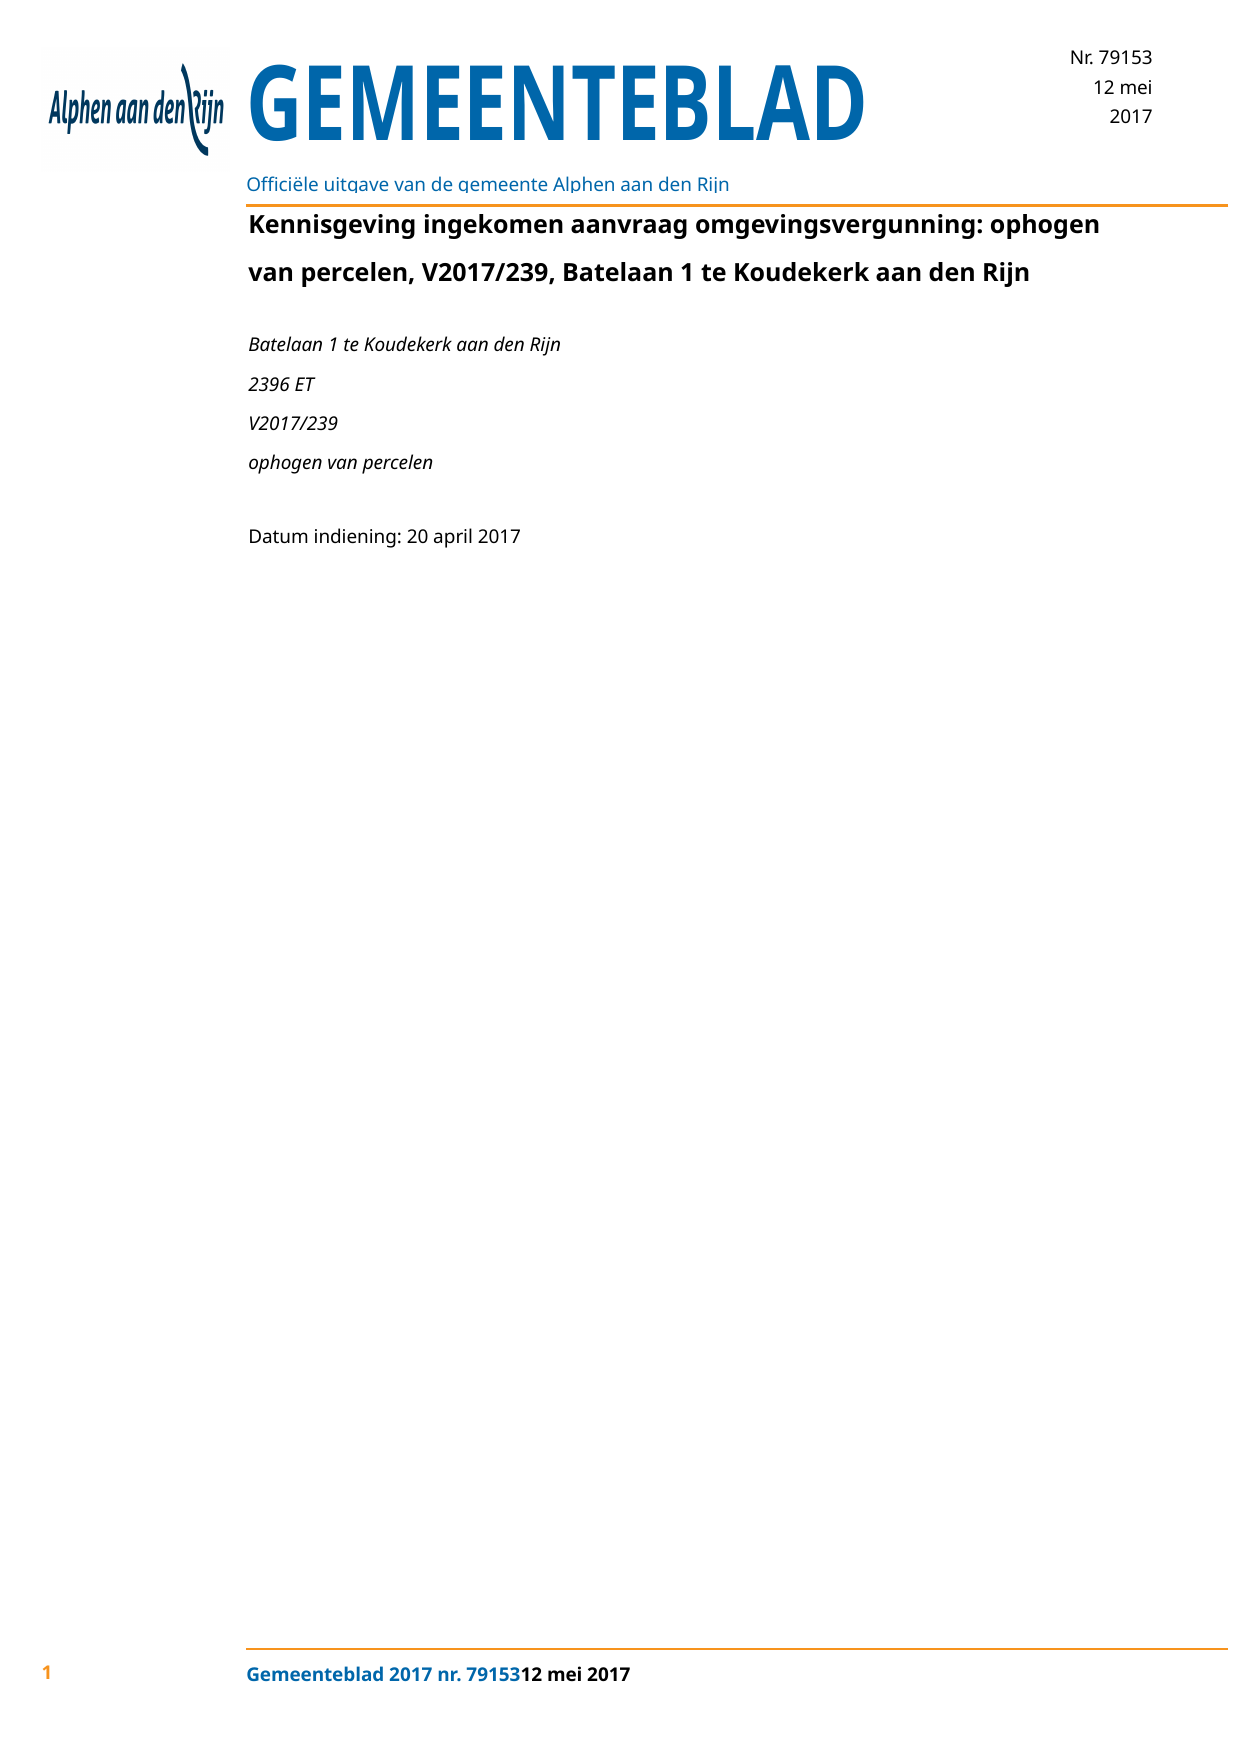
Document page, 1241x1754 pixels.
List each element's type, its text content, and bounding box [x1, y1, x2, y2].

text Kennisgeving ingekomen aanvraag omgevingsvergunning: ophogen van percelen, V2017/239, Batelaan 1 te Koudekerk aan den Rijn [248, 207, 1152, 288]
text 2396 ET [248, 371, 1152, 396]
text ophogen van percelen [248, 449, 1152, 475]
text Datum indiening: 20 april 2017 [248, 523, 1152, 548]
text Batelaan 1 te Koudekerk aan den Rijn [248, 331, 1152, 357]
text V2017/239 [248, 410, 1152, 436]
picture [41, 47, 231, 172]
